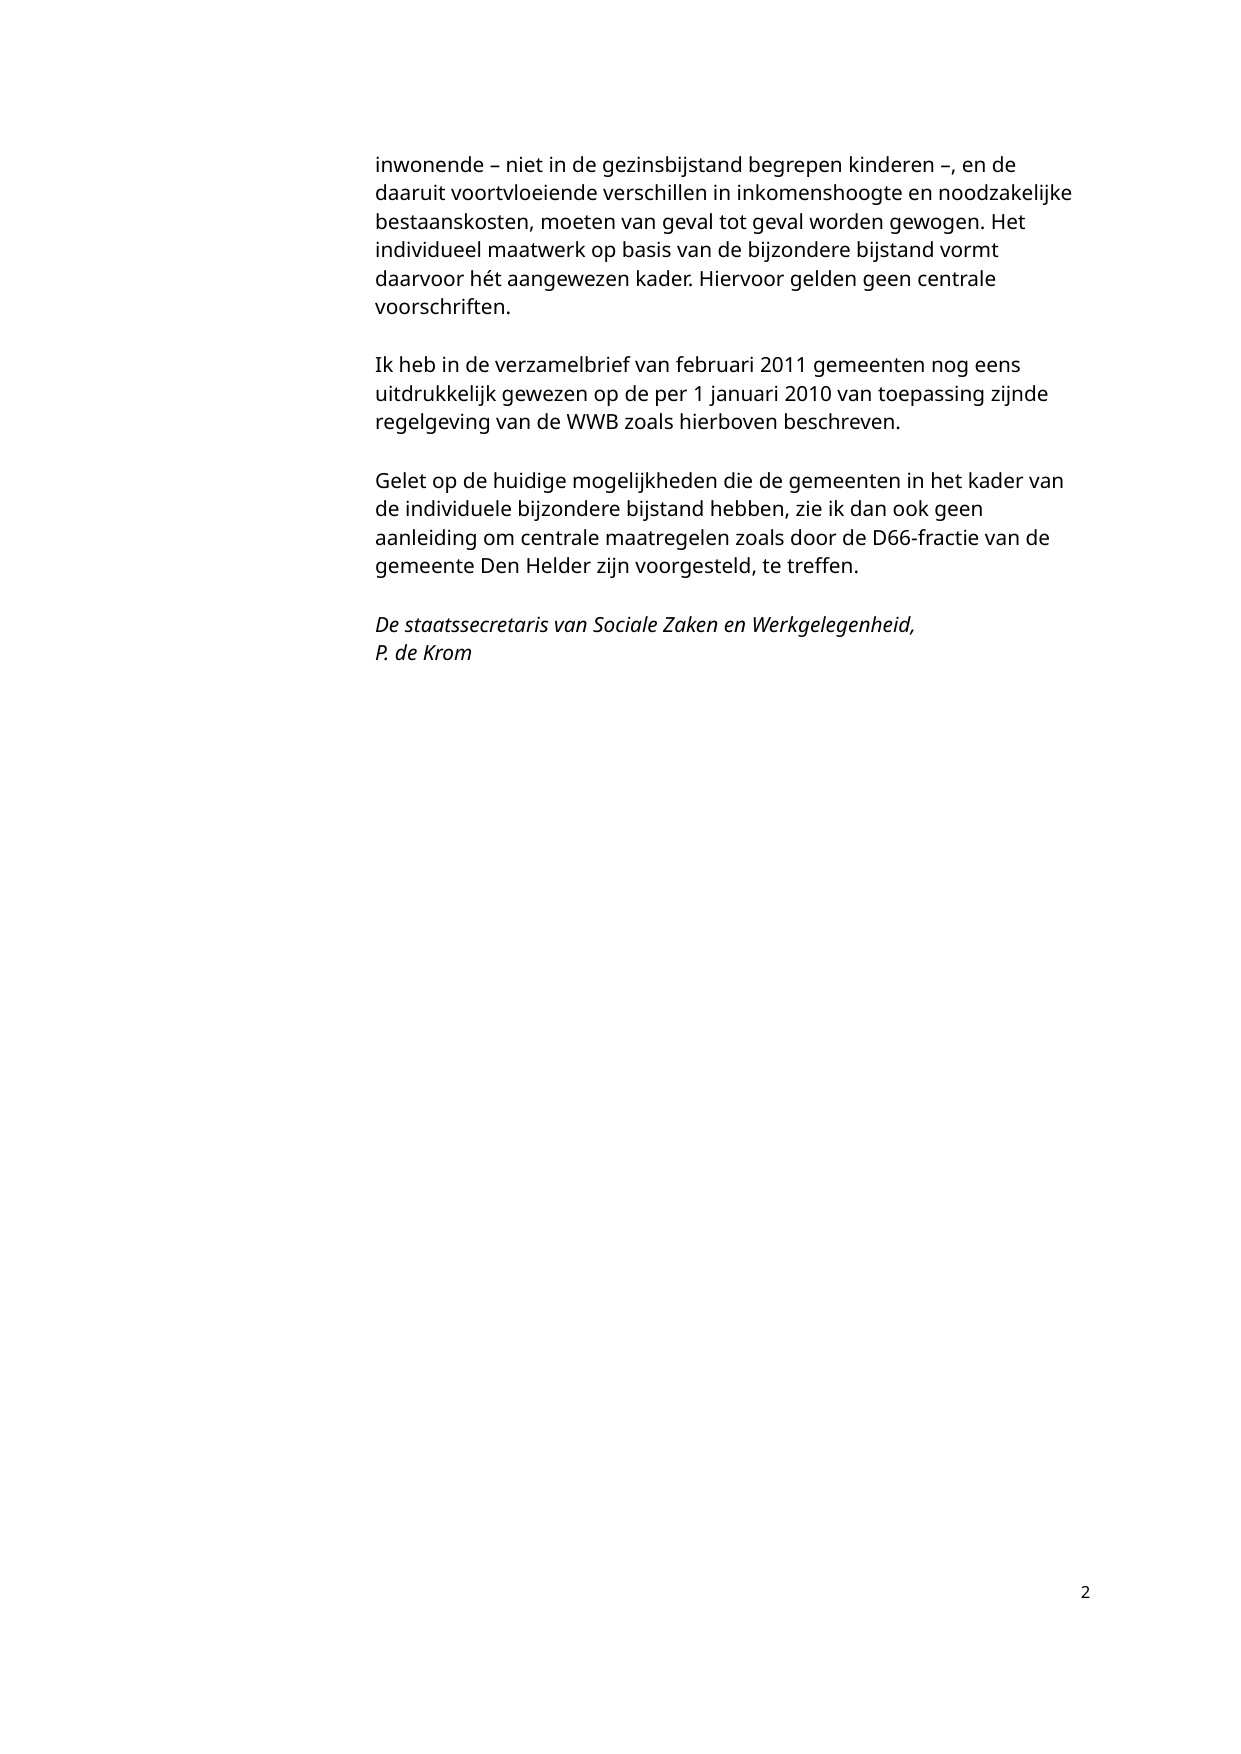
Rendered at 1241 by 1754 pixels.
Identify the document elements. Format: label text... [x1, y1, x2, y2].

text P. de Krom [375, 638, 1090, 667]
text inwonende – niet in de gezinsbijstand begrepen kinderen –, en de daaruit voortvloeiende verschillen in inkomenshoogte en noodzakelijke bestaanskosten, moeten van geval tot geval worden gewogen. Het individueel maatwerk op basis van de bijzondere bijstand vormt daarvoor hét aangewezen kader. Hiervoor gelden geen centrale voorschriften. [375, 150, 1090, 321]
text De staatssecretaris van Sociale Zaken en Werkgelegenheid, [375, 610, 1090, 638]
text Gelet op de huidige mogelijkheden die de gemeenten in het kader van de individuele bijzondere bijstand hebben, zie ik dan ook geen aanleiding om centrale maatregelen zoals door de D66-fractie van de gemeente Den Helder zijn voorgesteld, te treffen. [375, 466, 1090, 580]
text Ik heb in de verzamelbrief van februari 2011 gemeenten nog eens uitdrukkelijk gewezen op de per 1 januari 2010 van toepassing zijnde regelgeving van de WWB zoals hierboven beschreven. [375, 351, 1090, 436]
